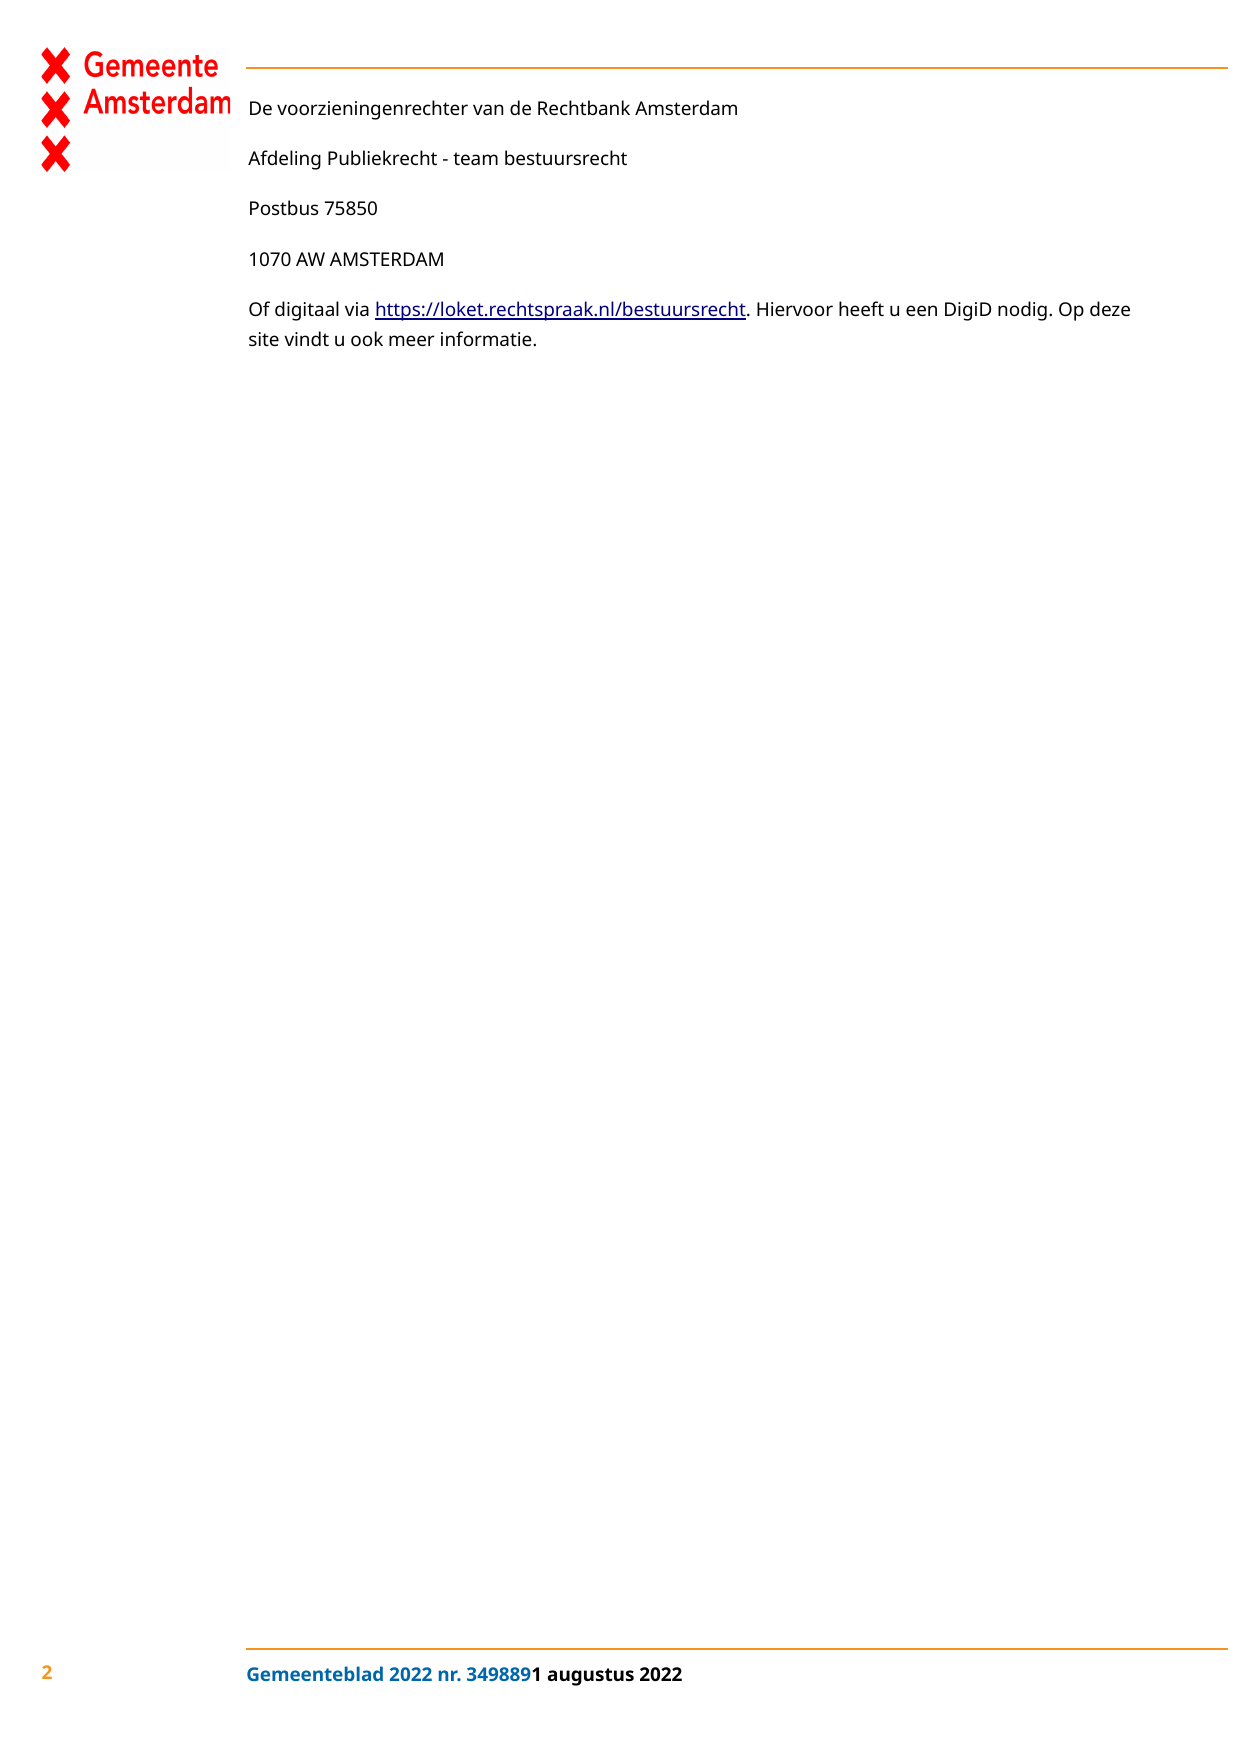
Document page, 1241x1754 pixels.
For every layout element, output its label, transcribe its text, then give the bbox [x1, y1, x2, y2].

text Afdeling Publiekrecht - team bestuursrecht [248, 145, 1152, 171]
text Of digitaal via https://loket.rechtspraak.nl/bestuursrecht. Hiervoor heeft u een DigiD nodig. Op deze site vindt u ook meer informatie. [248, 296, 1152, 352]
picture [41, 47, 231, 172]
text De voorzieningenrechter van de Rechtbank Amsterdam [248, 95, 1152, 121]
text 1070 AW AMSTERDAM [248, 246, 1152, 272]
text Postbus 75850 [248, 196, 1152, 221]
